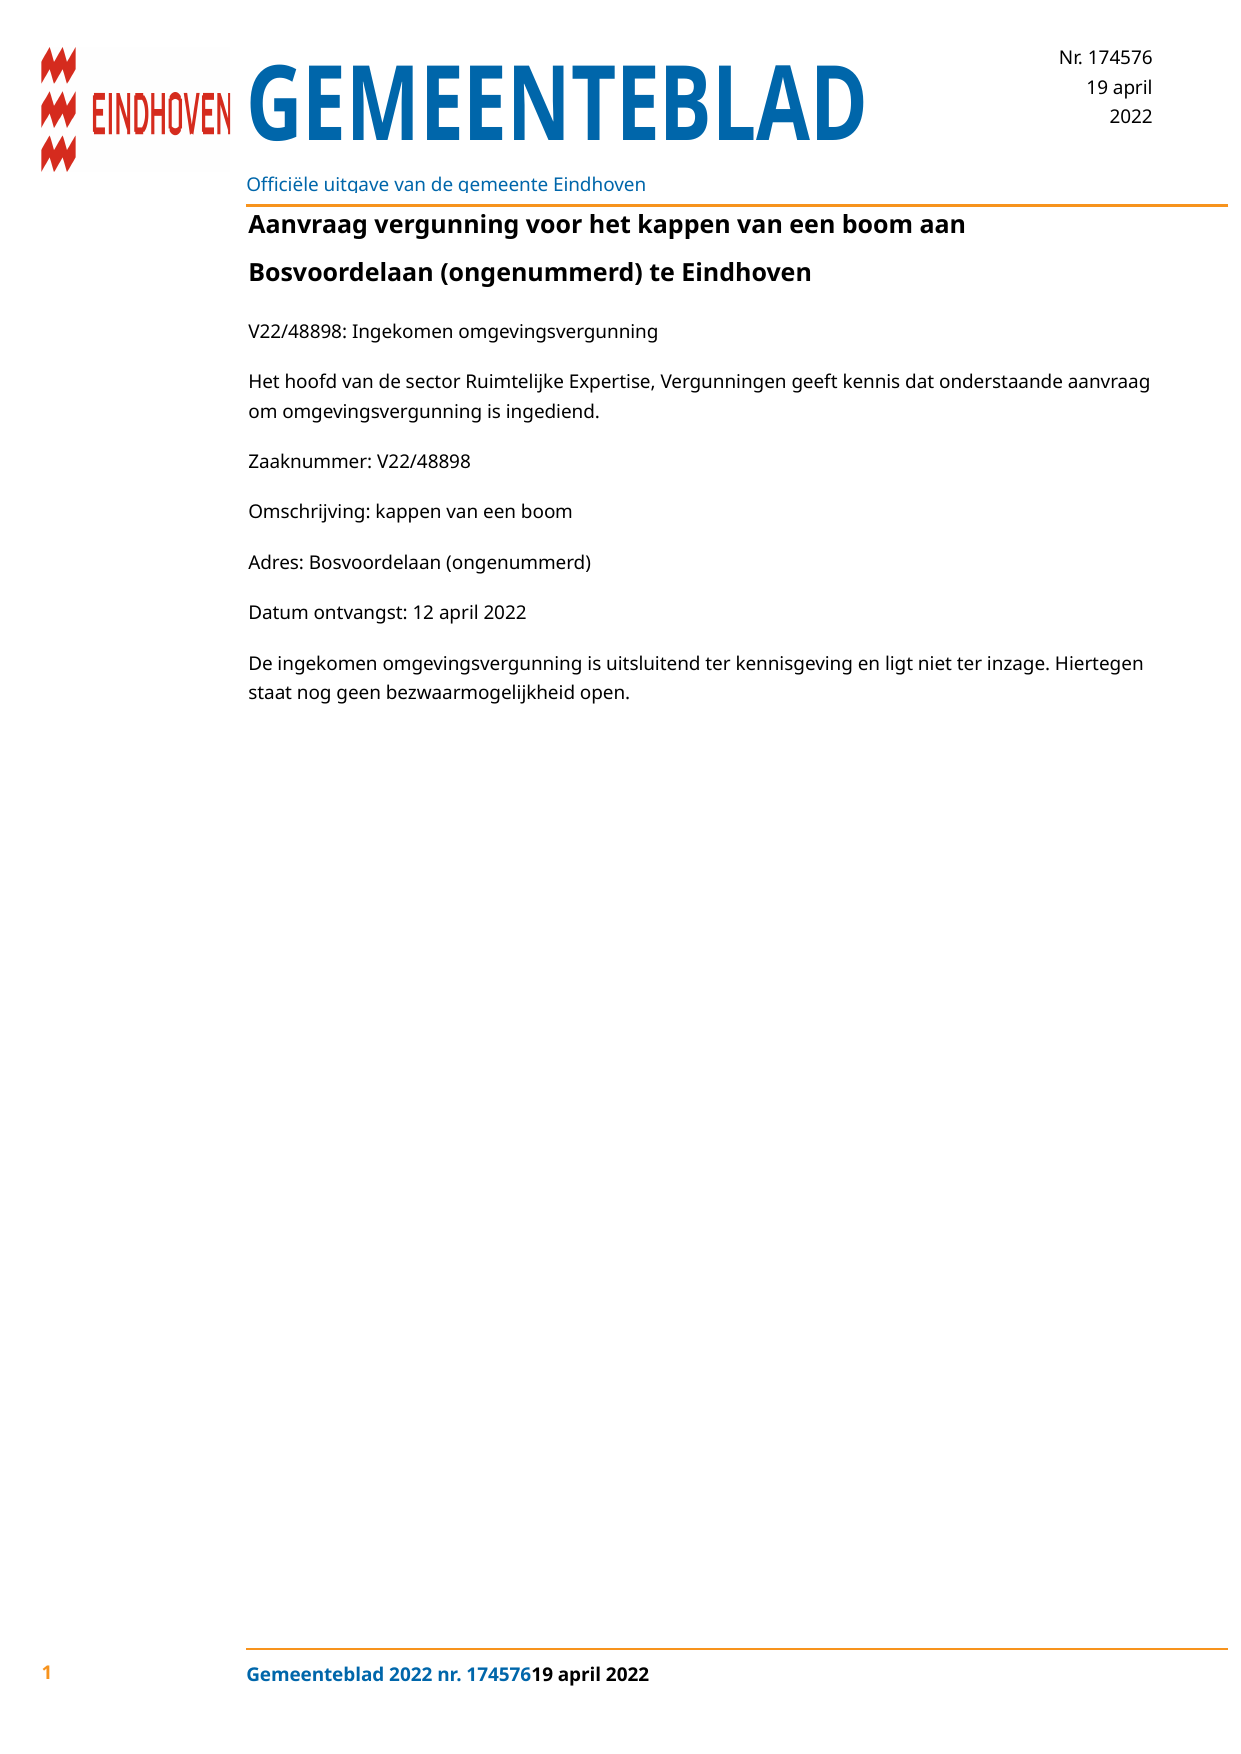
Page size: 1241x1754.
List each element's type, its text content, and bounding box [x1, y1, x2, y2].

text De ingekomen omgevingsvergunning is uitsluitend ter kennisgeving en ligt niet ter inzage. Hiertegen staat nog geen bezwaarmogelijkheid open. [248, 650, 1152, 705]
text Datum ontvangst: 12 april 2022 [248, 599, 1152, 625]
text V22/48898: Ingekomen omgevingsvergunning [248, 318, 1152, 344]
text Aanvraag vergunning voor het kappen van een boom aan Bosvoordelaan (ongenummerd) te Eindhoven [248, 207, 1152, 288]
text Het hoofd van de sector Ruimtelijke Expertise, Vergunningen geeft kennis dat onderstaande aanvraag om omgevingsvergunning is ingediend. [248, 368, 1152, 424]
text Omschrijving: kappen van een boom [248, 499, 1152, 524]
text Zaaknummer: V22/48898 [248, 448, 1152, 474]
picture [41, 47, 231, 172]
text Adres: Bosvoordelaan (ongenummerd) [248, 549, 1152, 575]
